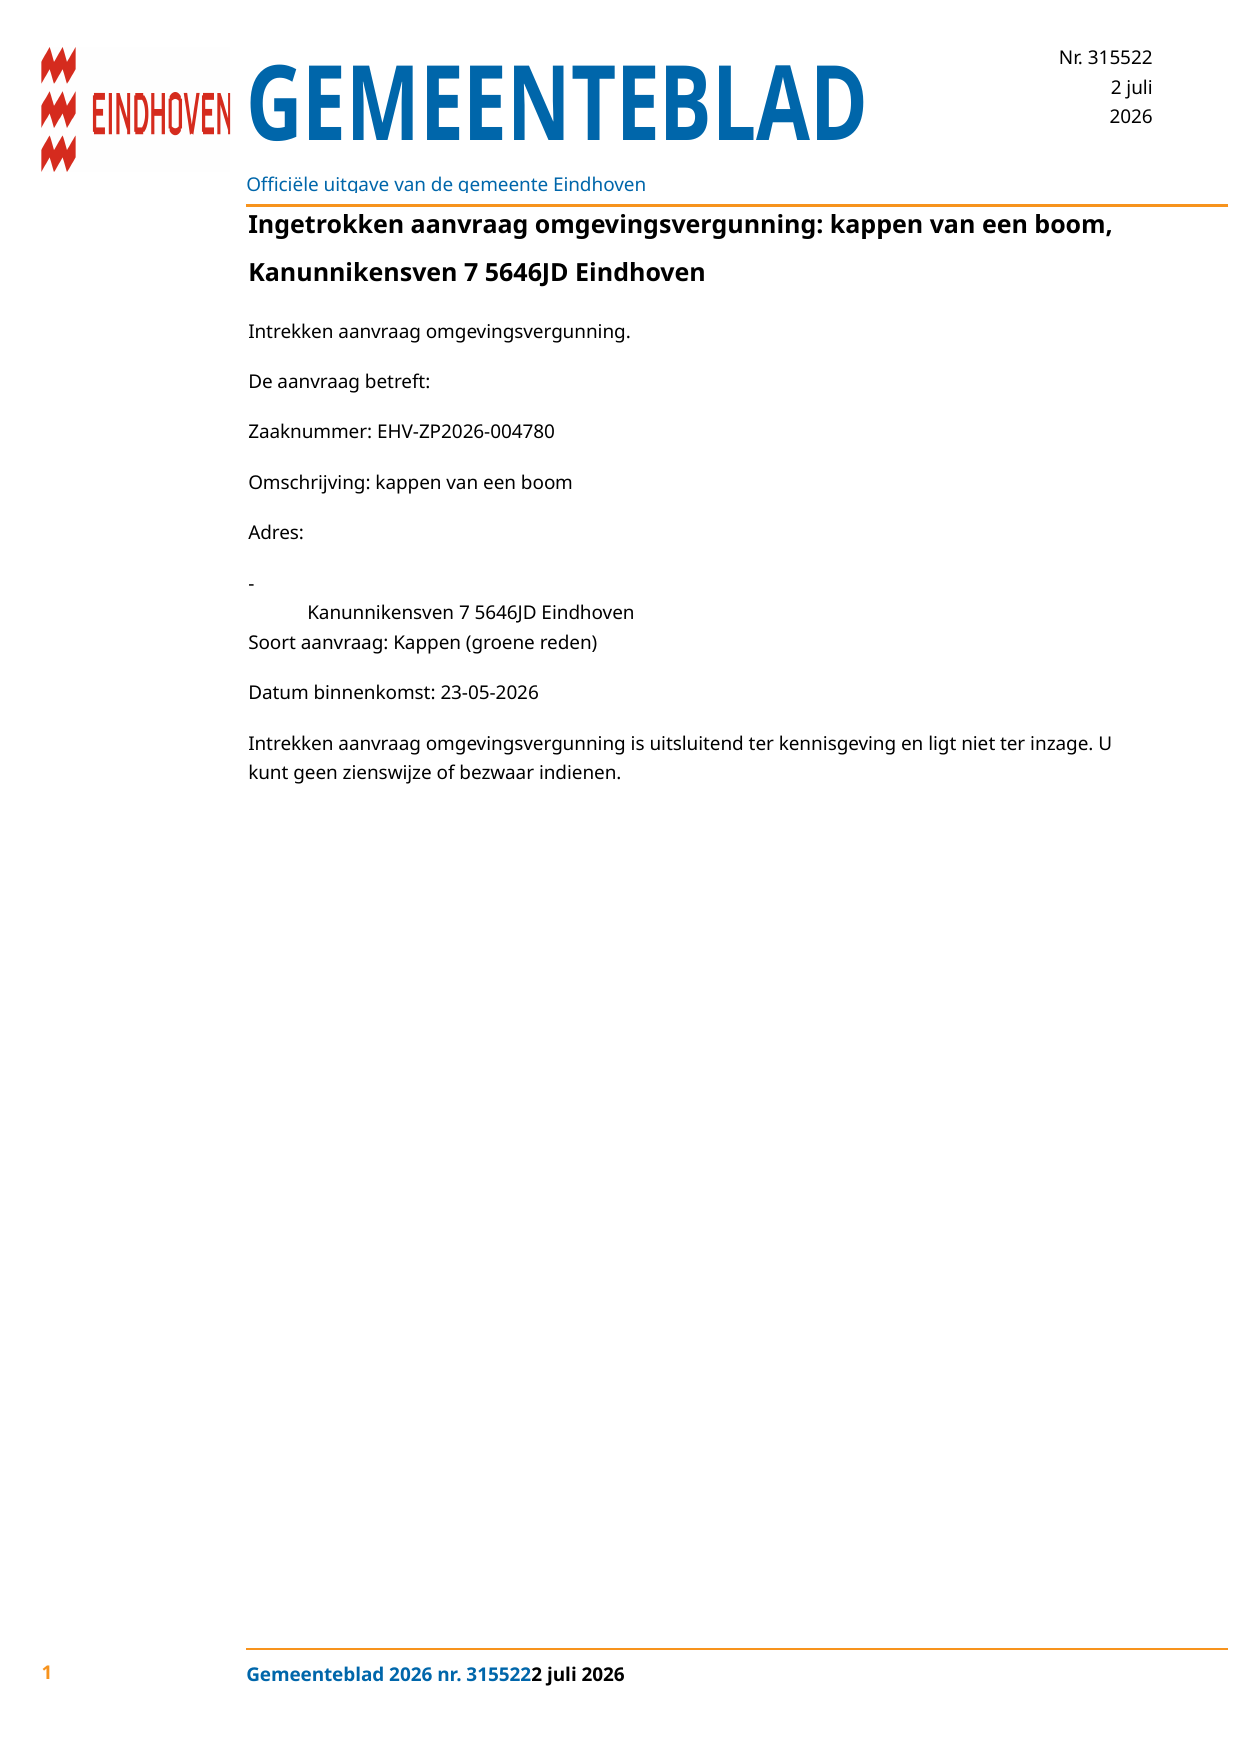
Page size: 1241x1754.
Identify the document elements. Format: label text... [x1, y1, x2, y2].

text Intrekken aanvraag omgevingsvergunning. [248, 318, 1152, 344]
text Zaaknummer: EHV-ZP2026-004780 [248, 419, 1152, 444]
text Omschrijving: kappen van een boom [248, 469, 1152, 495]
text De aanvraag betreft: [248, 368, 1152, 394]
text Intrekken aanvraag omgevingsvergunning is uitsluitend ter kennisgeving en ligt niet ter inzage. U kunt geen zienswijze of bezwaar indienen. [248, 730, 1152, 785]
text Adres: [248, 519, 1152, 545]
picture [41, 47, 231, 172]
text Datum binnenkomst: 23-05-2026 [248, 679, 1152, 705]
text Soort aanvraag: Kappen (groene reden) [248, 629, 1152, 655]
text Ingetrokken aanvraag omgevingsvergunning: kappen van een boom, Kanunnikensven 7 5646JD Eindhoven [248, 207, 1152, 288]
list Kanunnikensven 7 5646JD Eindhoven [248, 599, 1152, 625]
